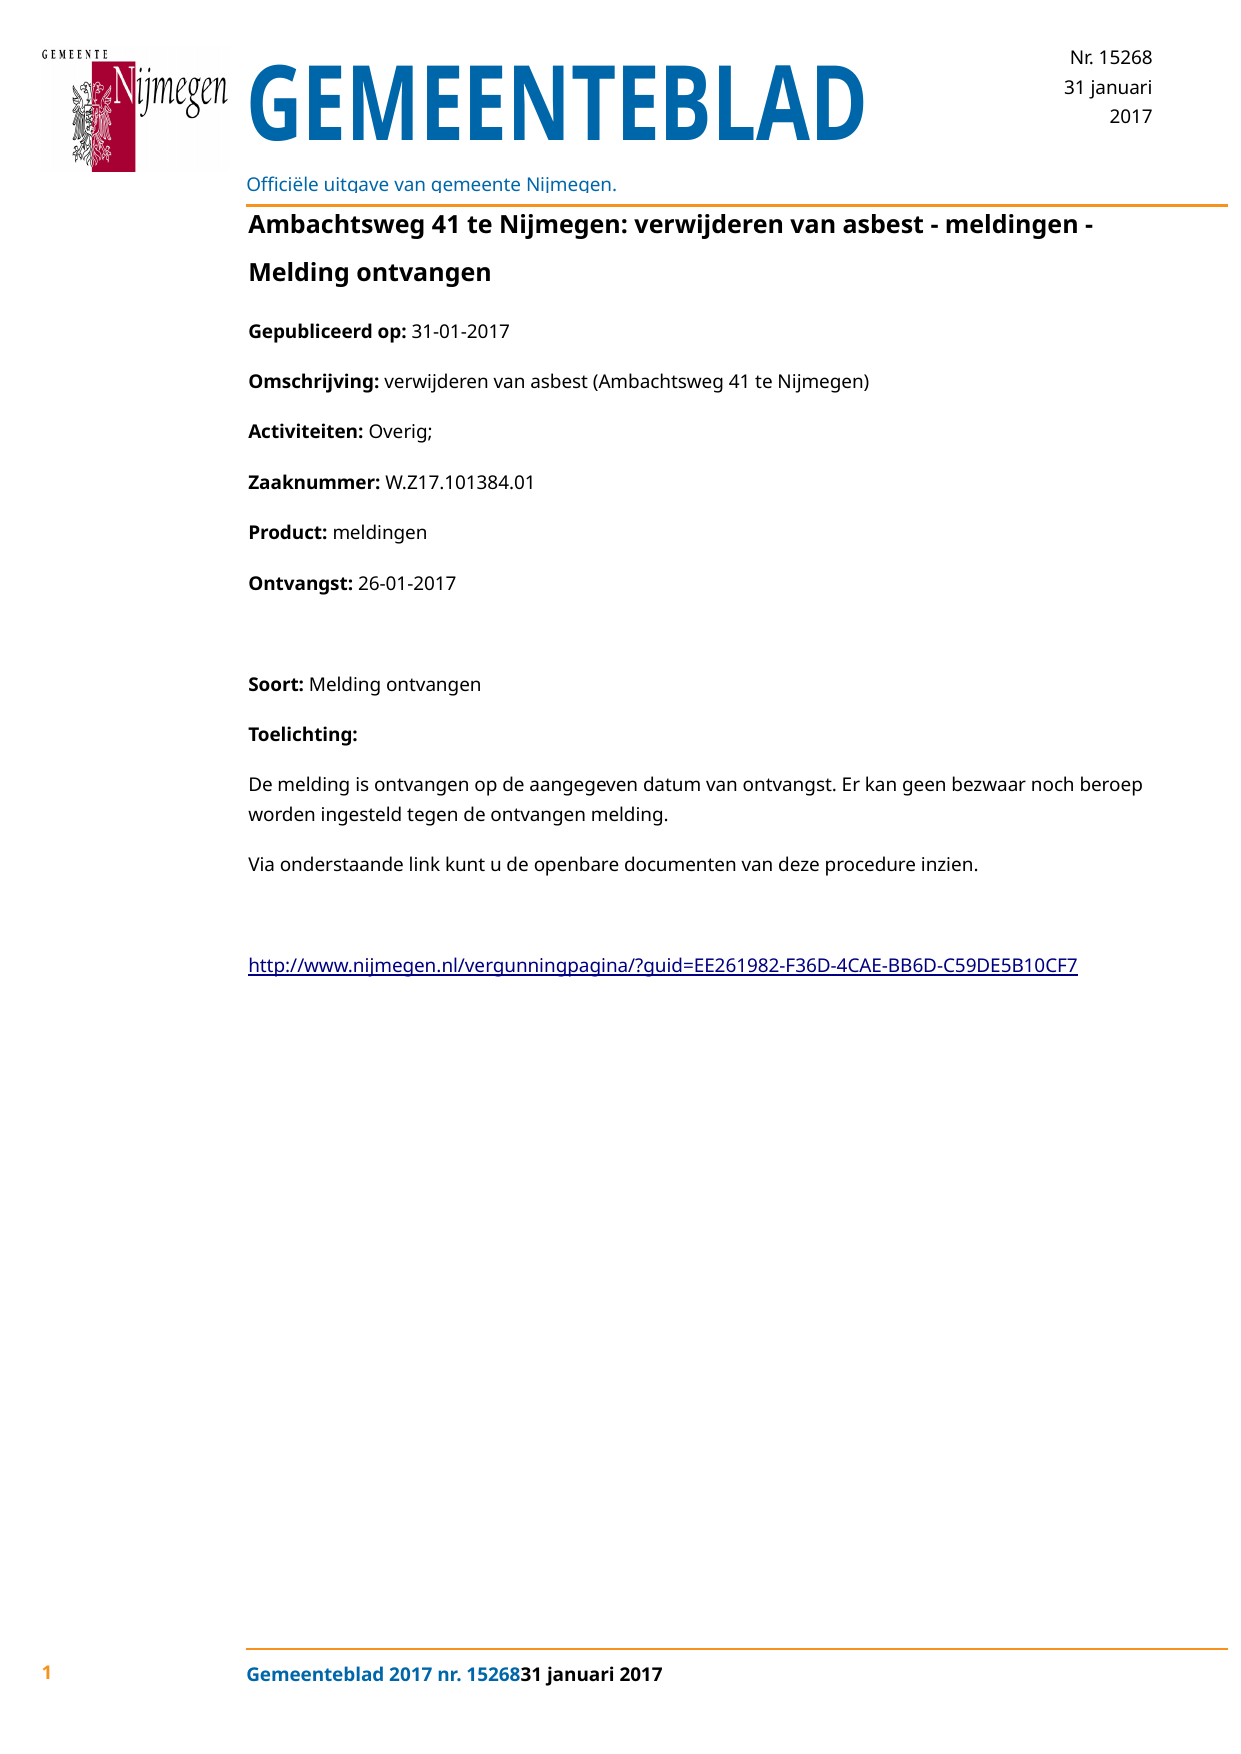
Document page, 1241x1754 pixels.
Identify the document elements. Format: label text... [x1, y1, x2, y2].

text Gepubliceerd op: 31-01-2017 [248, 318, 1152, 344]
text Omschrijving: verwijderen van asbest (Ambachtsweg 41 te Nijmegen) [248, 368, 1152, 394]
text Via onderstaande link kunt u de openbare documenten van deze procedure inzien. [248, 852, 1152, 877]
text Toelichting: [248, 721, 1152, 747]
text Activiteiten: Overig; [248, 419, 1152, 444]
text Ontvangst: 26-01-2017 [248, 570, 1152, 596]
text Ambachtsweg 41 te Nijmegen: verwijderen van asbest - meldingen - Melding ontvangen [248, 207, 1152, 288]
text Soort: Melding ontvangen [248, 671, 1152, 697]
text http://www.nijmegen.nl/vergunningpagina/?guid=EE261982-F36D-4CAE-BB6D-C59DE5B10CF7 [248, 952, 1152, 978]
text Zaaknummer: W.Z17.101384.01 [248, 469, 1152, 495]
text De melding is ontvangen op de aangegeven datum van ontvangst. Er kan geen bezwaar noch beroep worden ingesteld tegen de ontvangen melding. [248, 772, 1152, 827]
text Product: meldingen [248, 519, 1152, 545]
picture [41, 47, 231, 172]
